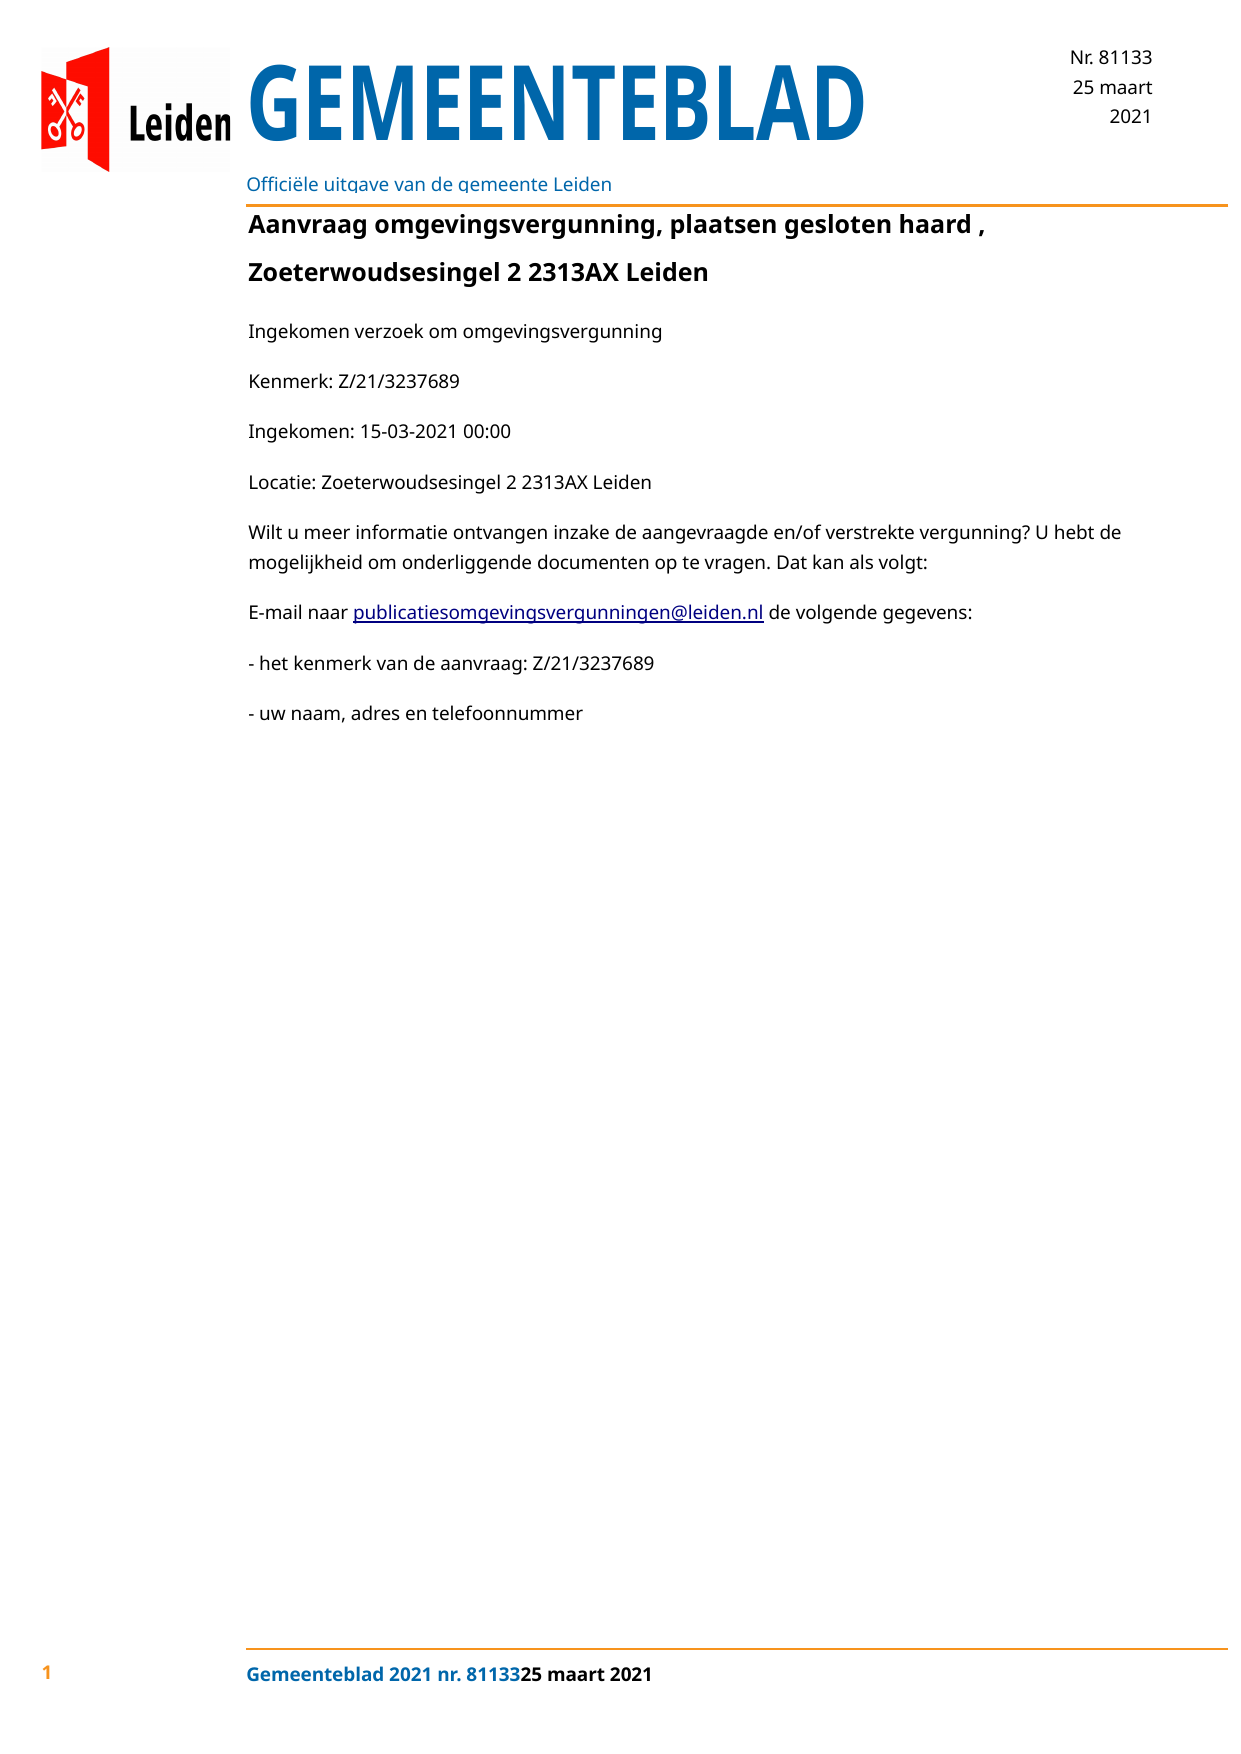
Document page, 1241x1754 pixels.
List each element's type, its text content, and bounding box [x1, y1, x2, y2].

text Wilt u meer informatie ontvangen inzake de aangevraagde en/of verstrekte vergunning? U hebt de mogelijkheid om onderliggende documenten op te vragen. Dat kan als volgt: [248, 519, 1152, 575]
text Kenmerk: Z/21/3237689 [248, 368, 1152, 394]
text Ingekomen verzoek om omgevingsvergunning [248, 318, 1152, 344]
text E-mail naar publicatiesomgevingsvergunningen@leiden.nl de volgende gegevens: [248, 599, 1152, 625]
text - uw naam, adres en telefoonnummer [248, 700, 1152, 726]
picture [41, 47, 231, 172]
text - het kenmerk van de aanvraag: Z/21/3237689 [248, 650, 1152, 676]
text Aanvraag omgevingsvergunning, plaatsen gesloten haard , Zoeterwoudsesingel 2 2313AX Leiden [248, 207, 1152, 288]
text Locatie: Zoeterwoudsesingel 2 2313AX Leiden [248, 469, 1152, 495]
text Ingekomen: 15-03-2021 00:00 [248, 419, 1152, 444]
